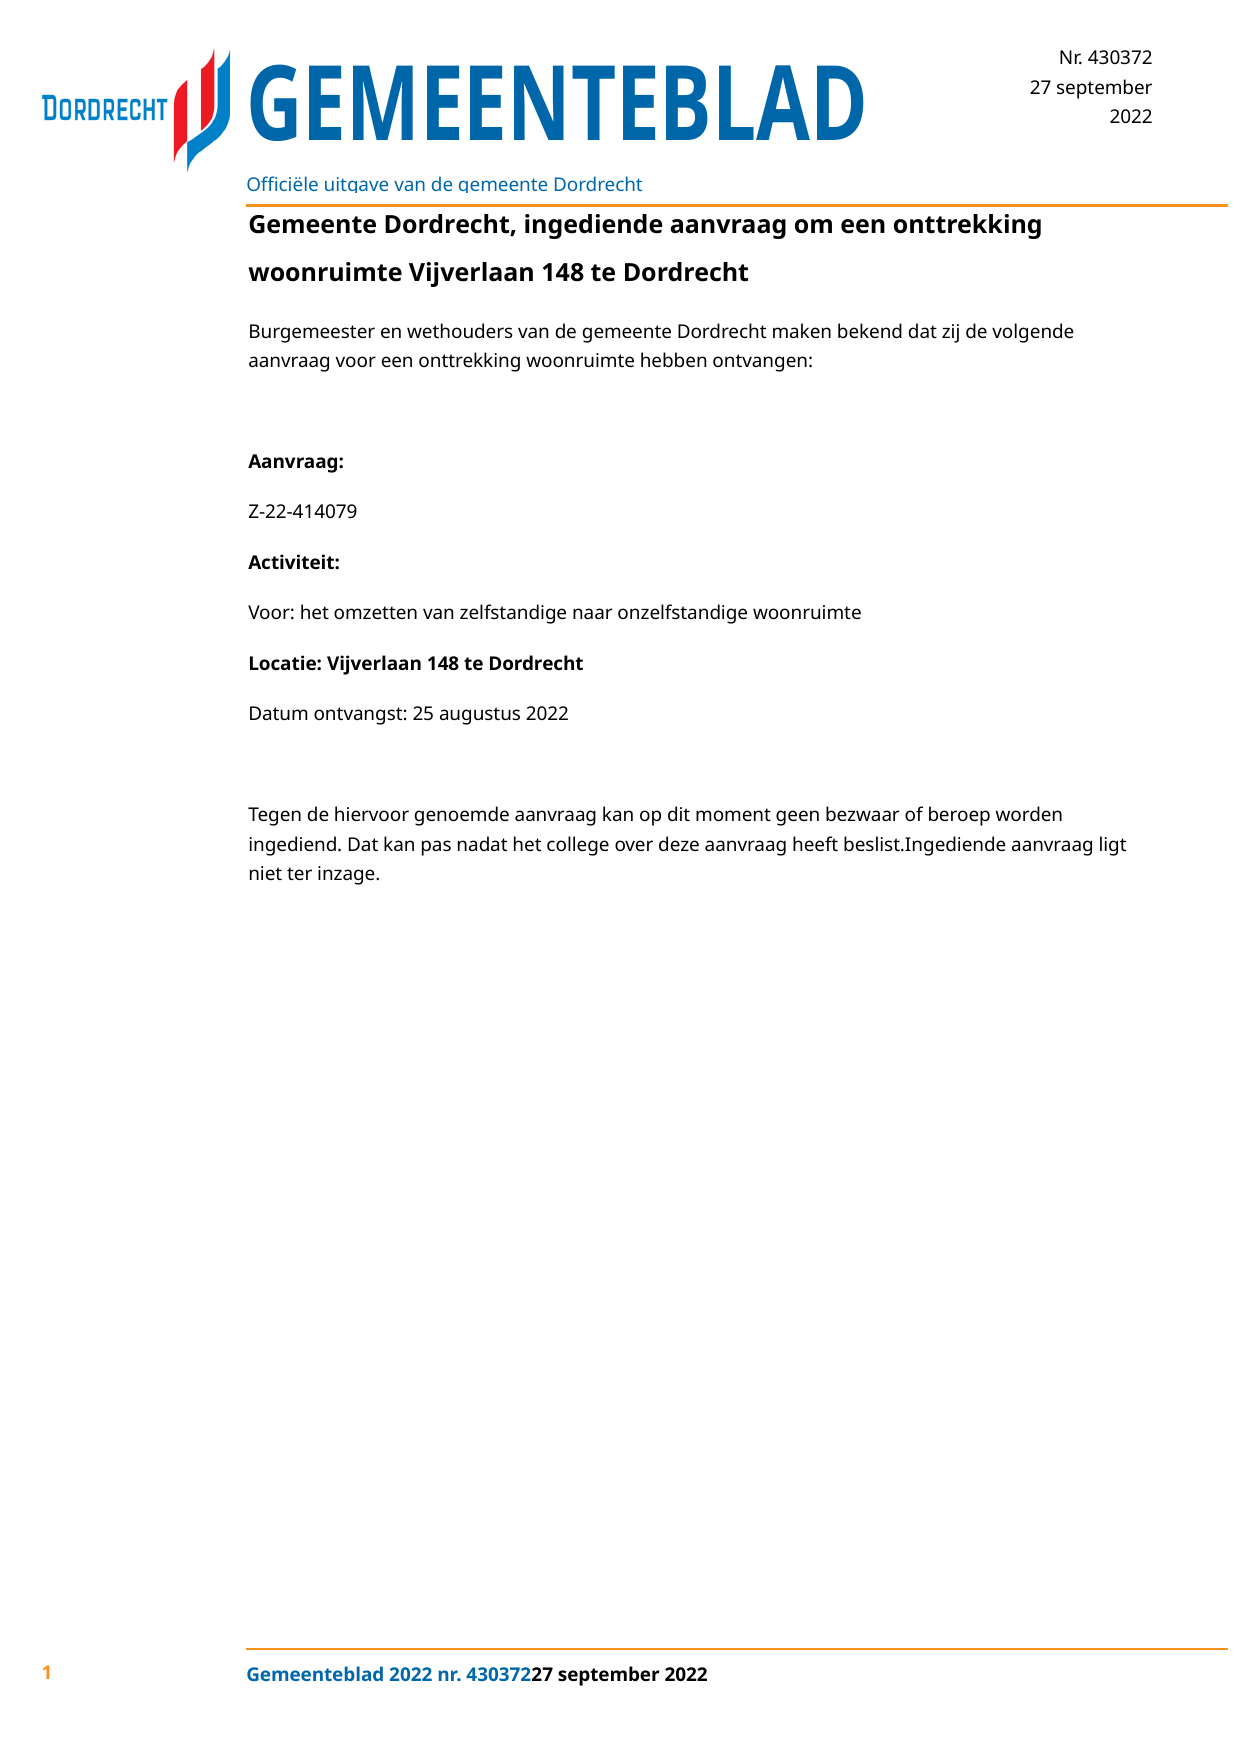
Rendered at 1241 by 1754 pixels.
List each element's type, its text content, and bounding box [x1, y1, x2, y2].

text Aanvraag: [248, 448, 1152, 474]
text Tegen de hiervoor genoemde aanvraag kan op dit moment geen bezwaar of beroep worden ingediend. Dat kan pas nadat het college over deze aanvraag heeft beslist.Ingediende aanvraag ligt niet ter inzage. [248, 801, 1152, 886]
text Voor: het omzetten van zelfstandige naar onzelfstandige woonruimte [248, 599, 1152, 625]
text Datum ontvangst: 25 augustus 2022 [248, 700, 1152, 726]
text Burgemeester en wethouders van de gemeente Dordrecht maken bekend dat zij de volgende aanvraag voor een onttrekking woonruimte hebben ontvangen: [248, 318, 1152, 373]
text Z-22-414079 [248, 499, 1152, 524]
text Locatie: Vijverlaan 148 te Dordrecht [248, 650, 1152, 676]
text Gemeente Dordrecht, ingediende aanvraag om een onttrekking woonruimte Vijverlaan 148 te Dordrecht [248, 207, 1152, 288]
picture [41, 47, 231, 172]
text Activiteit: [248, 549, 1152, 575]
